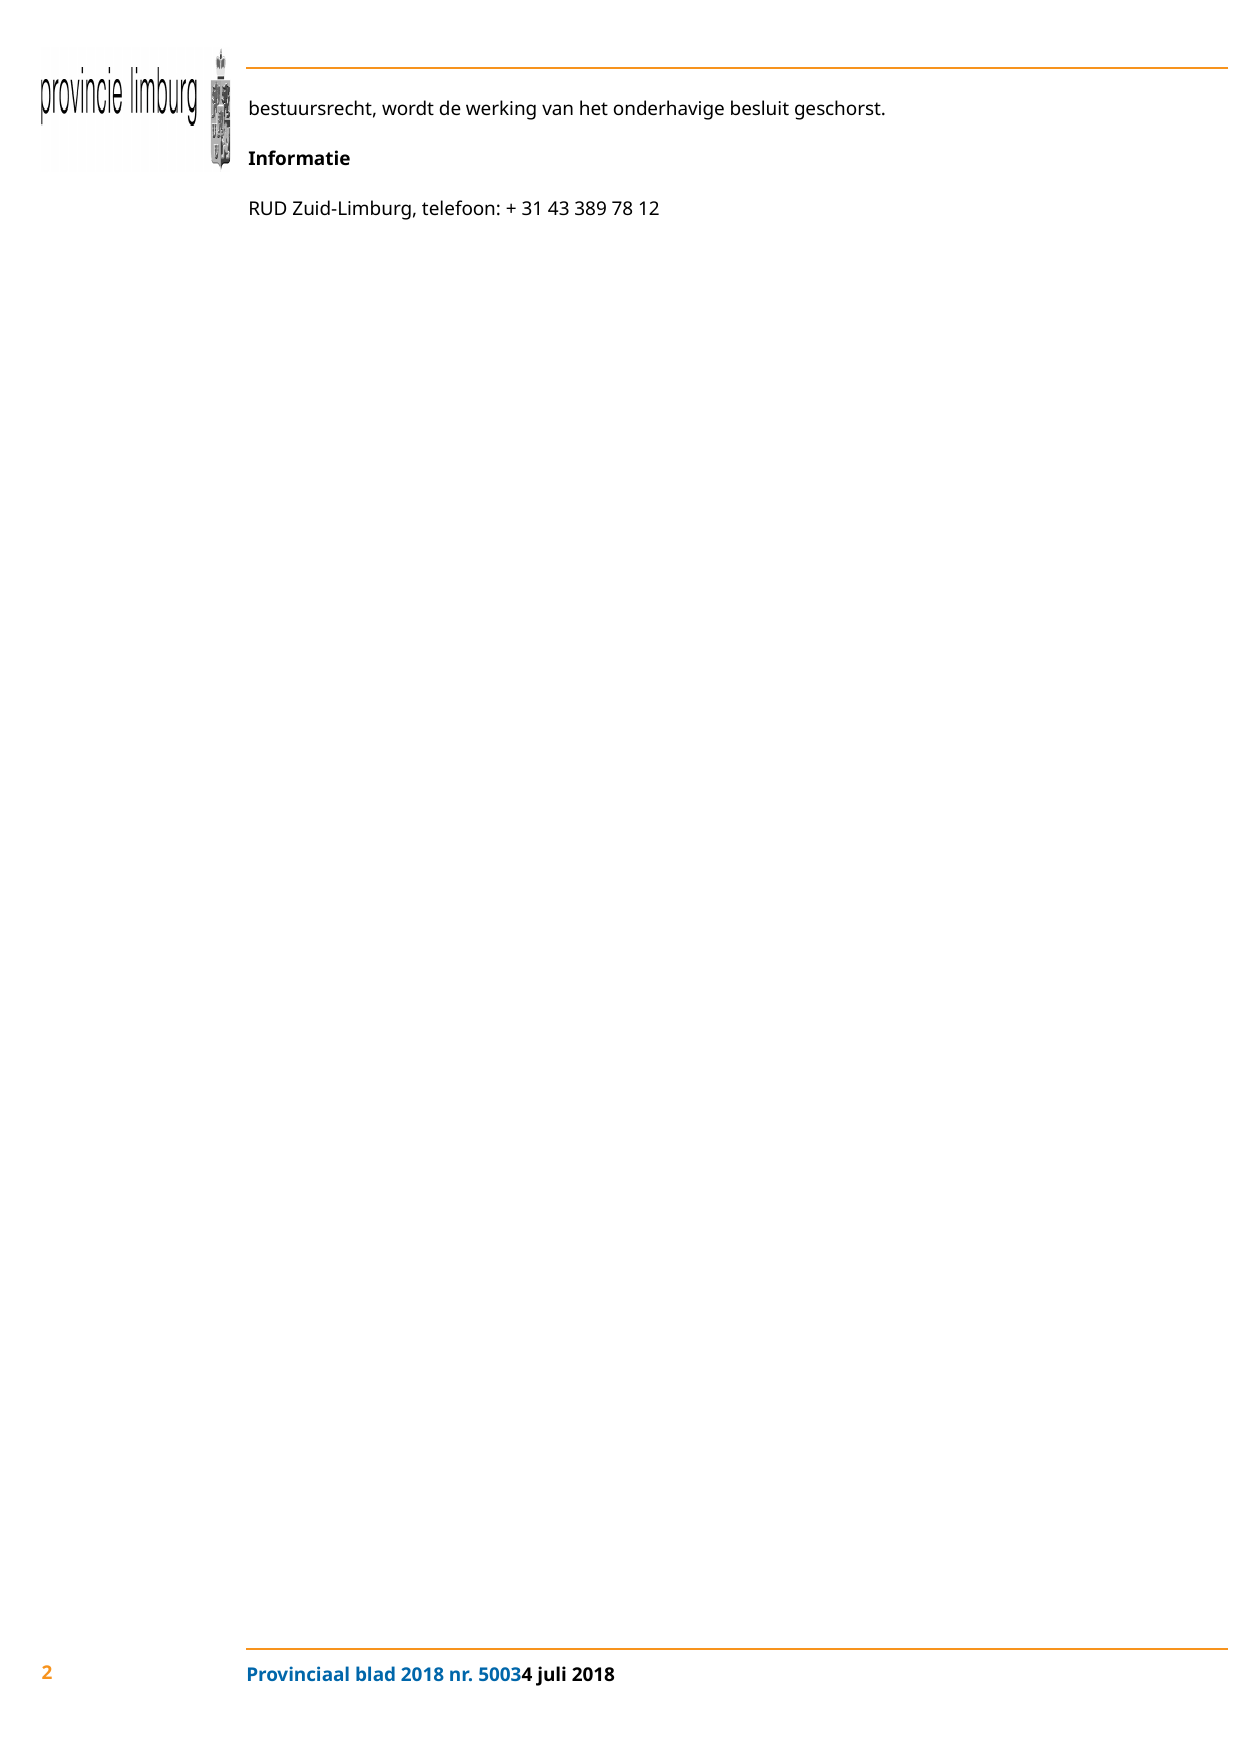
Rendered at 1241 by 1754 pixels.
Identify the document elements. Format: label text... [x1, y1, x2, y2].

picture [41, 47, 231, 172]
text Informatie [248, 145, 1152, 171]
text bestuursrecht, wordt de werking van het onderhavige besluit geschorst. [248, 95, 1152, 121]
text RUD Zuid-Limburg, telefoon: + 31 43 389 78 12 [248, 196, 1152, 221]
